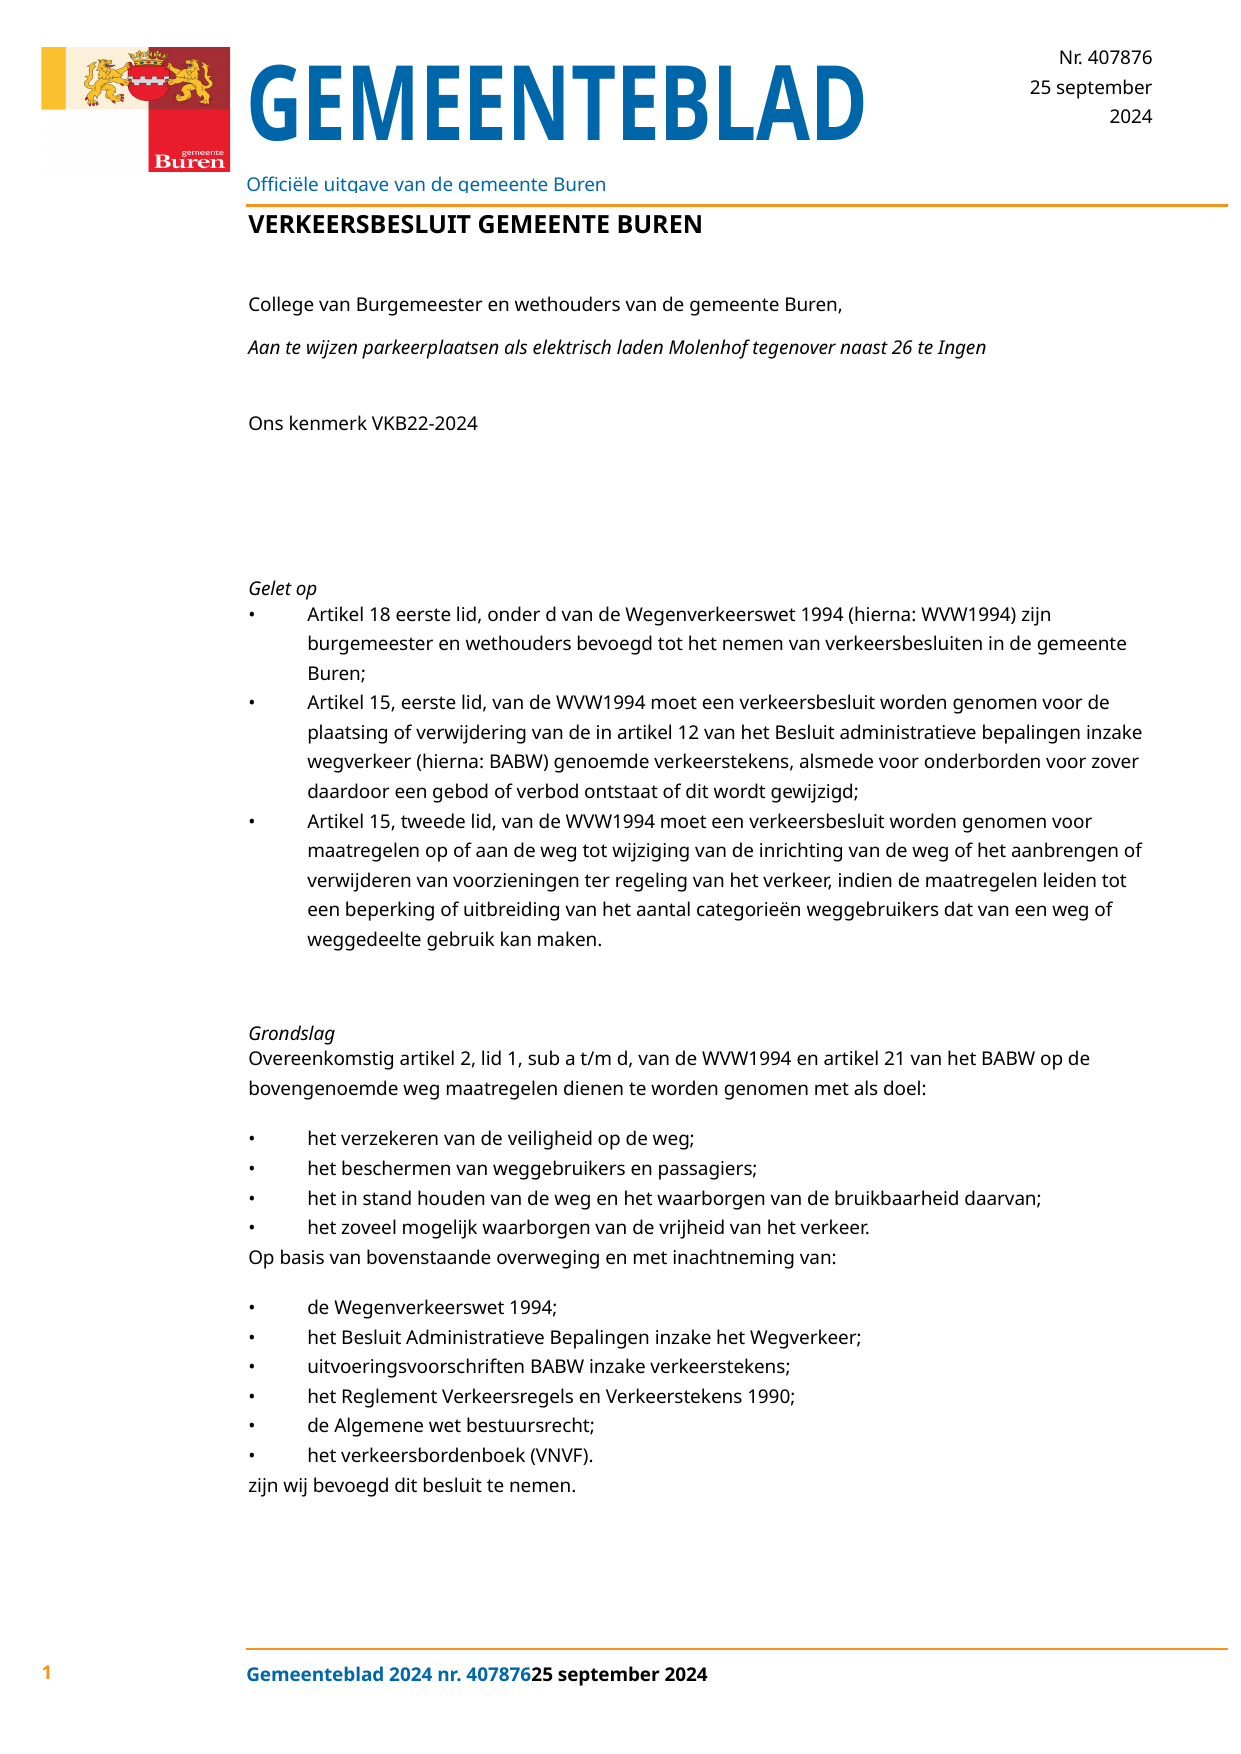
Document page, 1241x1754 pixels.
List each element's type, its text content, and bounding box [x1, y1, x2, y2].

list de Algemene wet bestuursrecht; [248, 1413, 1152, 1438]
picture [41, 47, 231, 172]
text Op basis van bovenstaande overweging en met inachtneming van: [248, 1244, 1152, 1269]
list Artikel 15, eerste lid, van de WVW1994 moet een verkeersbesluit worden genomen voor de plaatsing of verwijdering van de in artikel 12 van het Besluit administratieve bepalingen inzake wegverkeer (hierna: BABW) genoemde verkeerstekens, alsmede voor onderborden voor zover daardoor een gebod of verbod ontstaat of dit wordt gewijzigd; [248, 689, 1152, 804]
text Overeenkomstig artikel 2, lid 1, sub a t/m d, van de WVW1994 en artikel 21 van het BABW op de bovengenoemde weg maatregelen dienen te worden genomen met als doel: [248, 1046, 1152, 1101]
list het zoveel mogelijk waarborgen van de vrijheid van het verkeer. [248, 1214, 1152, 1240]
list Artikel 15, tweede lid, van de WVW1994 moet een verkeersbesluit worden genomen voor maatregelen op of aan de weg tot wijziging van de inrichting van de weg of het aanbrengen of verwijderen van voorzieningen ter regeling van het verkeer, indien de maatregelen leiden tot een beperking of uitbreiding van het aantal categorieën weggebruikers dat van een weg of weggedeelte gebruik kan maken. [248, 808, 1152, 952]
list uitvoeringsvoorschriften BABW inzake verkeerstekens; [248, 1353, 1152, 1379]
text Ons kenmerk VKB22-2024 [248, 410, 1152, 436]
text VERKEERSBESLUIT GEMEENTE BUREN [248, 207, 1152, 241]
text Grondslag [248, 1020, 1152, 1046]
list de Wegenverkeerswet 1994; [248, 1294, 1152, 1320]
list het Besluit Administratieve Bepalingen inzake het Wegverkeer; [248, 1324, 1152, 1349]
list het verzekeren van de veiligheid op de weg; [248, 1126, 1152, 1151]
list Artikel 18 eerste lid, onder d van de Wegenverkeerswet 1994 (hierna: WVW1994) zijn burgemeester en wethouders bevoegd tot het nemen van verkeersbesluiten in de gemeente Buren; [248, 601, 1152, 686]
list het Reglement Verkeersregels en Verkeerstekens 1990; [248, 1383, 1152, 1409]
text College van Burgemeester en wethouders van de gemeente Buren, [248, 291, 1152, 317]
text Aan te wijzen parkeerplaatsen als elektrisch laden Molenhof tegenover naast 26 te Ingen [248, 334, 1152, 360]
list het verkeersbordenboek (VNVF). [248, 1442, 1152, 1468]
text zijn wij bevoegd dit besluit te nemen. [248, 1472, 1152, 1497]
text Gelet op [248, 575, 1152, 601]
list het beschermen van weggebruikers en passagiers; [248, 1155, 1152, 1181]
list het in stand houden van de weg en het waarborgen van de bruikbaarheid daarvan; [248, 1185, 1152, 1210]
